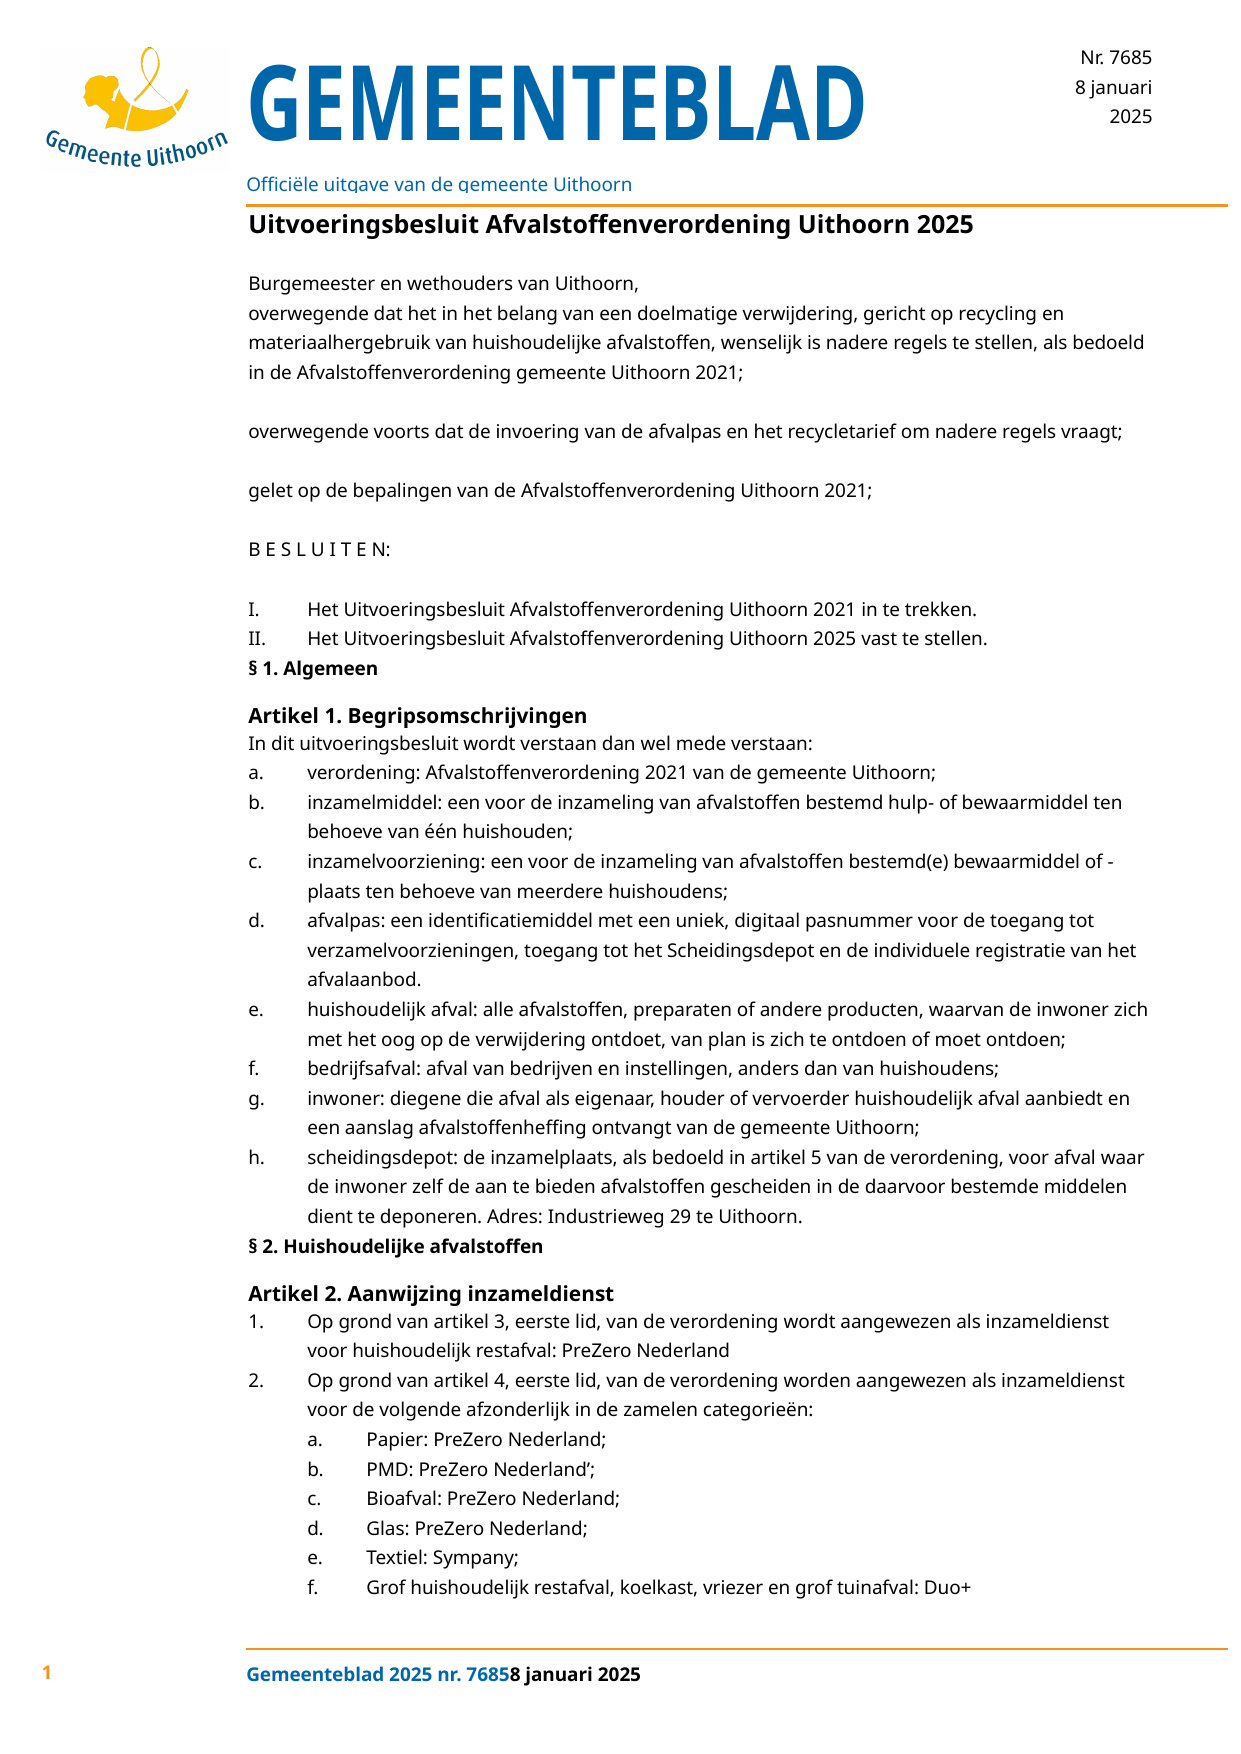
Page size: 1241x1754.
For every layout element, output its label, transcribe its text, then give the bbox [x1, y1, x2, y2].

text gelet op de bepalingen van de Afvalstoffenverordening Uithoorn 2021; [248, 477, 1152, 503]
list Het Uitvoeringsbesluit Afvalstoffenverordening Uithoorn 2025 vast te stellen. [248, 625, 1152, 651]
picture [41, 47, 231, 172]
text Burgemeester en wethouders van Uithoorn, [248, 270, 1152, 296]
list Grof huishoudelijk restafval, koelkast, vriezer en grof tuinafval: Duo+ [307, 1574, 1152, 1600]
list Op grond van artikel 4, eerste lid, van de verordening worden aangewezen als inzameldienst voor de volgende afzonderlijk in de zamelen categorieën: [248, 1367, 1152, 1422]
text Uitvoeringsbesluit Afvalstoffenverordening Uithoorn 2025 [248, 207, 1152, 241]
text overwegende dat het in het belang van een doelmatige verwijdering, gericht op recycling en materiaalhergebruik van huishoudelijke afvalstoffen, wenselijk is nadere regels te stellen, als bedoeld in de Afvalstoffenverordening gemeente Uithoorn 2021; [248, 300, 1152, 385]
list scheidingsdepot: de inzamelplaats, als bedoeld in artikel 5 van de verordening, voor afval waar de inwoner zelf de aan te bieden afvalstoffen gescheiden in de daarvoor bestemde middelen dient te deponeren. Adres: Industrieweg 29 te Uithoorn. [248, 1144, 1152, 1229]
list huishoudelijk afval: alle afvalstoffen, preparaten of andere producten, waarvan de inwoner zich met het oog op de verwijdering ontdoet, van plan is zich te ontdoen of moet ontdoen; [248, 996, 1152, 1051]
text B E S L U I T E N: [248, 537, 1152, 562]
list inzamelmiddel: een voor de inzameling van afvalstoffen bestemd hulp- of bewaarmiddel ten behoeve van één huishouden; [248, 789, 1152, 844]
list inwoner: diegene die afval als eigenaar, houder of vervoerder huishoudelijk afval aanbiedt en een aanslag afvalstoffenheffing ontvangt van de gemeente Uithoorn; [248, 1085, 1152, 1140]
text In dit uitvoeringsbesluit wordt verstaan dan wel mede verstaan: [248, 730, 1152, 756]
list Textiel: Sympany; [307, 1544, 1152, 1570]
list Glas: PreZero Nederland; [307, 1515, 1152, 1541]
list inzamelvoorziening: een voor de inzameling van afvalstoffen bestemd(e) bewaarmiddel of -plaats ten behoeve van meerdere huishoudens; [248, 848, 1152, 903]
text Artikel 1. Begripsomschrijvingen [248, 701, 1152, 730]
text Artikel 2. Aanwijzing inzameldienst [248, 1279, 1152, 1308]
list Bioafval: PreZero Nederland; [307, 1485, 1152, 1511]
text § 2. Huishoudelijke afvalstoffen [248, 1233, 1152, 1258]
text overwegende voorts dat de invoering van de afvalpas en het recycletarief om nadere regels vraagt; [248, 418, 1152, 444]
list Papier: PreZero Nederland; [307, 1426, 1152, 1452]
text § 1. Algemeen [248, 655, 1152, 681]
list Het Uitvoeringsbesluit Afvalstoffenverordening Uithoorn 2021 in te trekken. [248, 596, 1152, 621]
list Op grond van artikel 3, eerste lid, van de verordening wordt aangewezen als inzameldienst voor huishoudelijk restafval: PreZero Nederland [248, 1308, 1152, 1363]
list afvalpas: een identificatiemiddel met een uniek, digitaal pasnummer voor de toegang tot verzamelvoorzieningen, toegang tot het Scheidingsdepot en de individuele registratie van het afvalaanbod. [248, 907, 1152, 992]
list bedrijfsafval: afval van bedrijven en instellingen, anders dan van huishoudens; [248, 1055, 1152, 1081]
list verordening: Afvalstoffenverordening 2021 van de gemeente Uithoorn; [248, 759, 1152, 785]
list PMD: PreZero Nederland’; [307, 1456, 1152, 1481]
